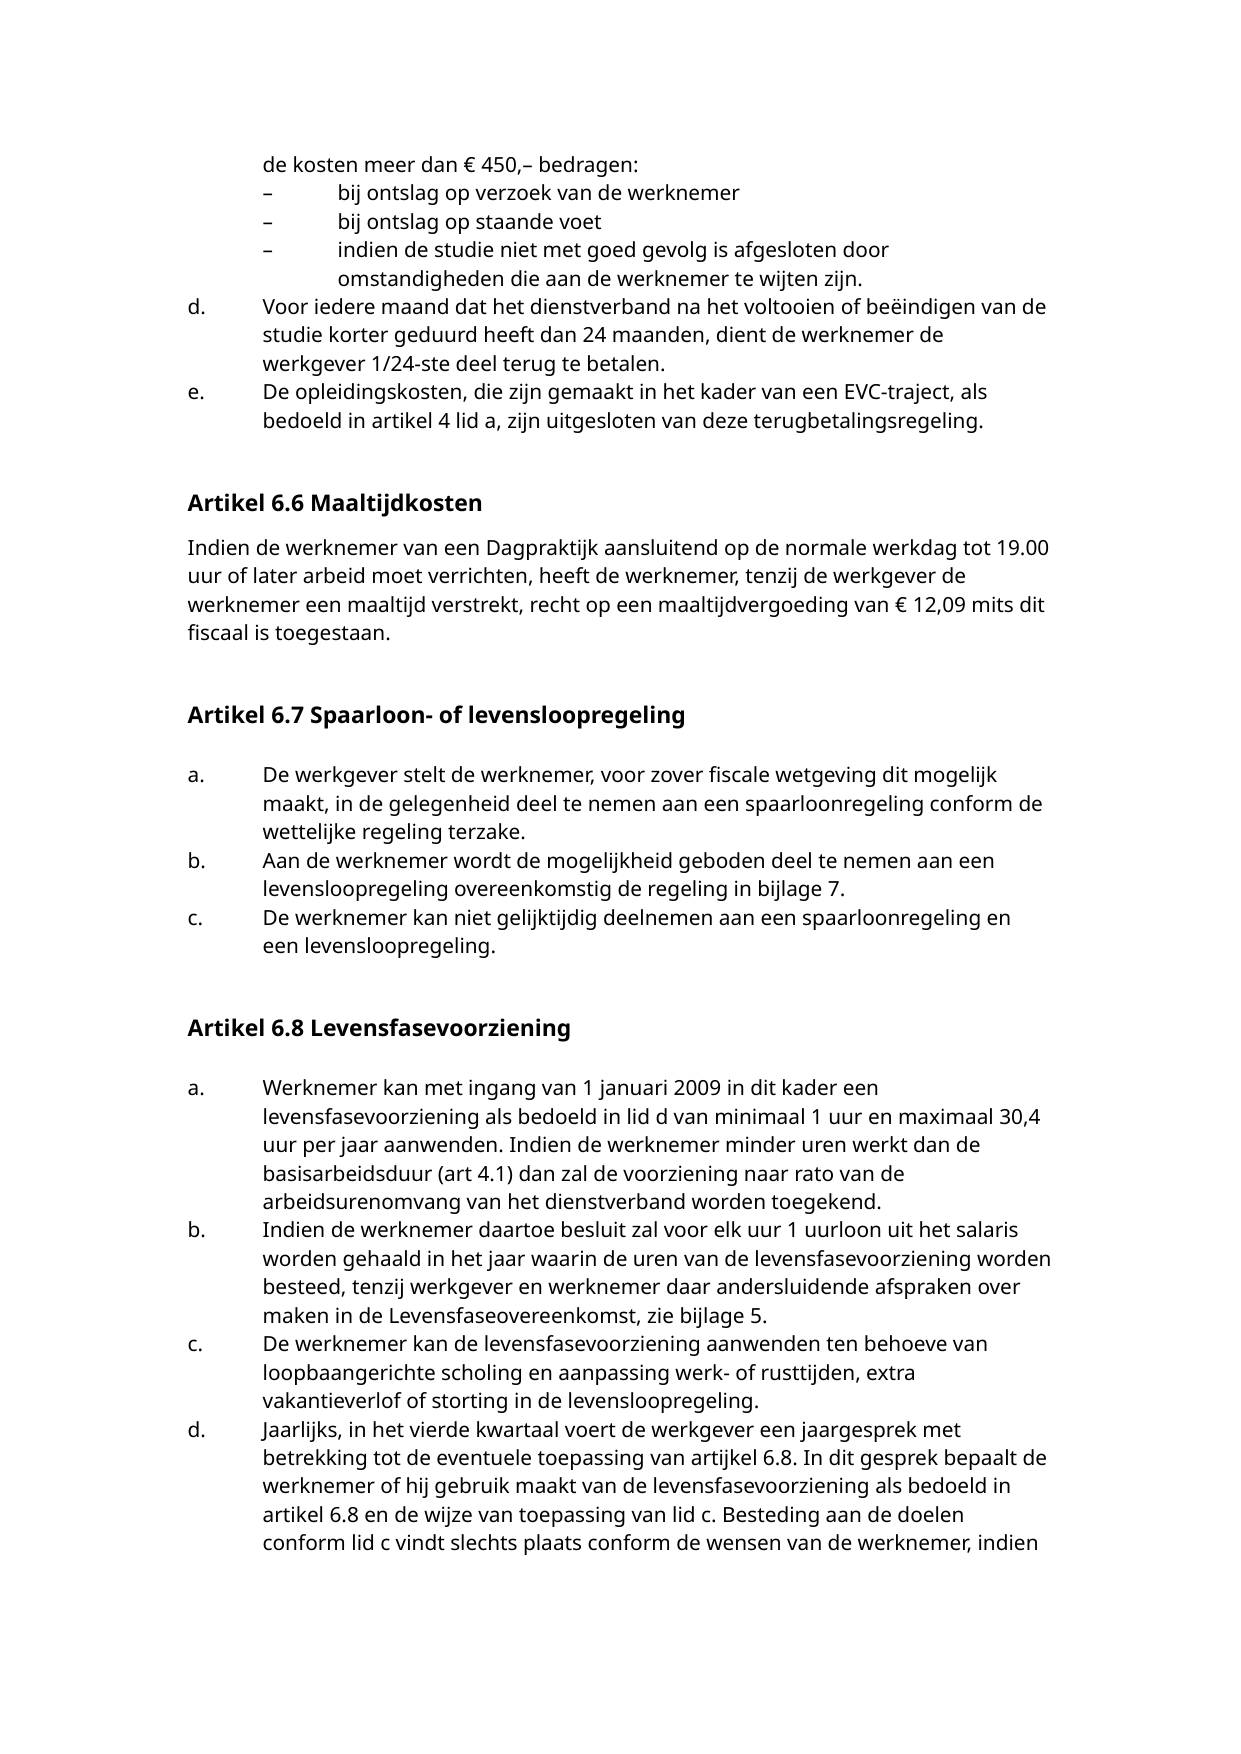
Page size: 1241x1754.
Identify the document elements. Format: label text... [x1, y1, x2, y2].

list indien de studie niet met goed gevolg is afgesloten door omstandigheden die aan de werknemer te wijten zijn. [262, 235, 1053, 292]
list bij ontslag op staande voet [262, 207, 1053, 235]
list bij ontslag op verzoek van de werknemer [262, 178, 1053, 207]
list de kosten meer dan € 450,– bedragen: [187, 150, 1053, 178]
text Indien de werknemer van een Dagpraktijk aansluitend op de normale werkdag tot 19.00 uur of later arbeid moet verrichten, heeft de werknemer, tenzij de werkgever de werknemer een maaltijd verstrekt, recht op een maaltijdvergoeding van € 12,09 mits dit fiscaal is toegestaan. [187, 533, 1053, 647]
list De werkgever stelt de werknemer, voor zover fiscale wetgeving dit mogelijk maakt, in de gelegenheid deel te nemen aan een spaarloonregeling conform de wettelijke regeling terzake. [187, 761, 1053, 846]
list De opleidingskosten, die zijn gemaakt in het kader van een EVC-traject, als bedoeld in artikel 4 lid a, zijn uitgesloten van deze terugbetalingsregeling. [187, 377, 1053, 434]
list Indien de werknemer daartoe besluit zal voor elk uur 1 uurloon uit het salaris worden gehaald in het jaar waarin de uren van de levensfasevoorziening worden besteed, tenzij werkgever en werknemer daar andersluidende afspraken over maken in de Levensfaseovereenkomst, zie bijlage 5. [187, 1216, 1053, 1329]
subtitle Artikel 6.7 Spaarloon- of levensloopregeling [187, 699, 1053, 731]
list Aan de werknemer wordt de mogelijkheid geboden deel te nemen aan een levensloopregeling overeenkomstig de regeling in bijlage 7. [187, 846, 1053, 903]
list De werknemer kan de levensfasevoorziening aanwenden ten behoeve van loopbaangerichte scholing en aanpassing werk- of rusttijden, extra vakantieverlof of storting in de levensloopregeling. [187, 1329, 1053, 1415]
subtitle Artikel 6.8 Levensfasevoorziening [187, 1012, 1053, 1043]
subtitle Artikel 6.6 Maaltijdkosten [187, 487, 1053, 518]
list De werknemer kan niet gelijktijdig deelnemen aan een spaarloonregeling en een levensloopregeling. [187, 903, 1053, 960]
list Werknemer kan met ingang van 1 januari 2009 in dit kader een levensfasevoorziening als bedoeld in lid d van minimaal 1 uur en maximaal 30,4 uur per jaar aanwenden. Indien de werknemer minder uren werkt dan de basisarbeidsduur (art 4.1) dan zal de voorziening naar rato van de arbeidsurenomvang van het dienstverband worden toegekend. [187, 1073, 1053, 1216]
list Voor iedere maand dat het dienstverband na het voltooien of beëindigen van de studie korter geduurd heeft dan 24 maanden, dient de werknemer de werkgever 1/24-ste deel terug te betalen. [187, 292, 1053, 377]
list Jaarlijks, in het vierde kwartaal voert de werkgever een jaargesprek met betrekking tot de eventuele toepassing van artijkel 6.8. In dit gesprek bepaalt de werknemer of hij gebruik maakt van de levensfasevoorziening als bedoeld in artikel 6.8 en de wijze van toepassing van lid c. Besteding aan de doelen conform lid c vindt slechts plaats conform de wensen van de werknemer, indien [187, 1415, 1053, 1557]
